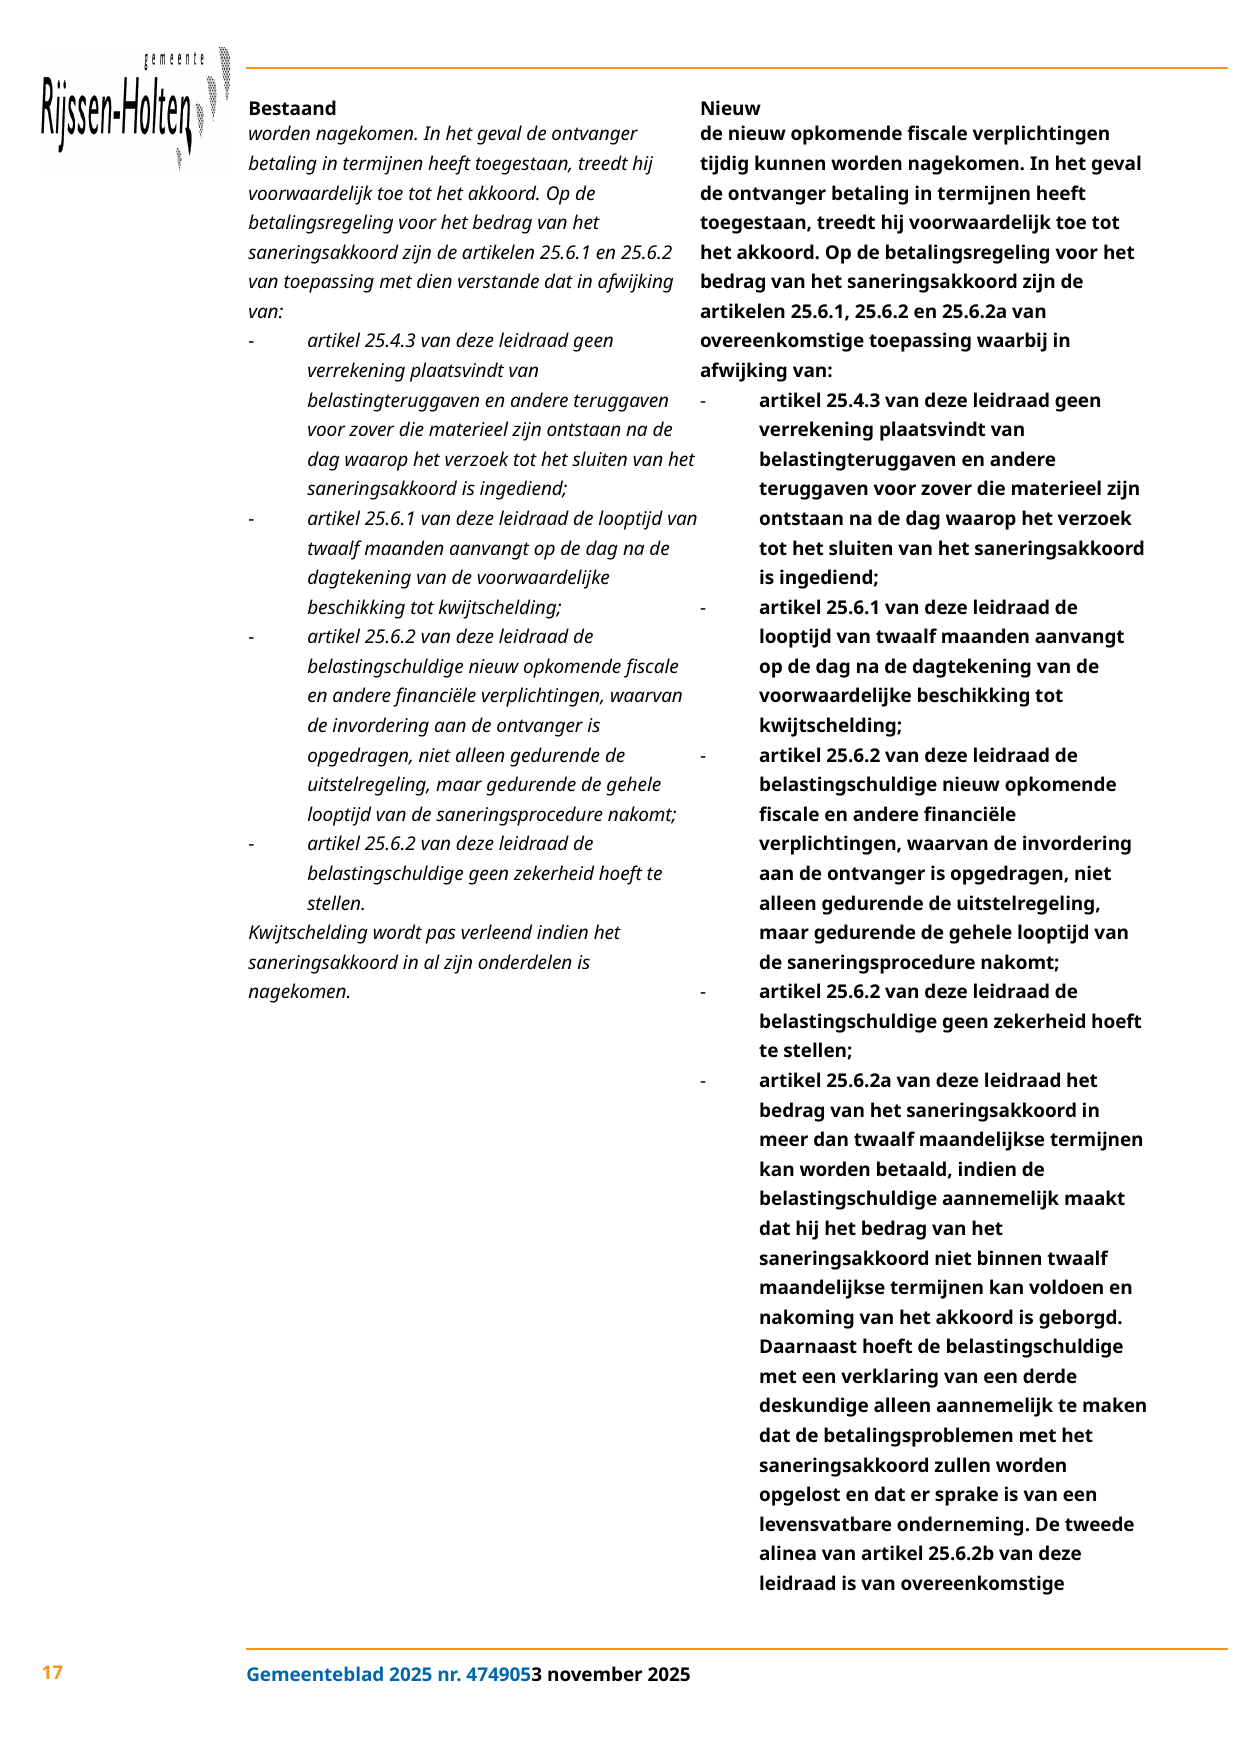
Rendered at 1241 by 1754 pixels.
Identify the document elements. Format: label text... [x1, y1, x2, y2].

table_cell de nieuw opkomende fiscale verplichtingen tijdig kunnen worden nagekomen. In het geval de ontvanger betaling in termijnen heeft toegestaan, treedt hij voorwaardelijk toe tot het akkoord. Op de betalingsregeling voor het bedrag van het saneringsakkoord zijn de artikelen 25.6.1, 25.6.2 en 25.6.2a van overeenkomstige toepassing waarbij in afwijking van: artikel 25.4.3 van deze leidraad geen verrekening plaatsvindt van belastingteruggaven en andere teruggaven voor zover die materieel zijn ontstaan na de dag waarop het verzoek tot het sluiten van het saneringsakkoord is ingediend; artikel 25.6.1 van deze leidraad de looptijd van twaalf maanden aanvangt op de dag na de dagtekening van de voorwaardelijke beschikking tot kwijtschelding; artikel 25.6.2 van deze leidraad de belastingschuldige nieuw opkomende fiscale en andere financiële verplichtingen, waarvan de invordering aan de ontvanger is opgedragen, niet alleen gedurende de uitstelregeling, maar gedurende de gehele looptijd van de saneringsprocedure nakomt; artikel 25.6.2 van deze leidraad de belastingschuldige geen zekerheid hoeft te stellen; artikel 25.6.2a van deze leidraad het bedrag van het saneringsakkoord in meer dan twaalf maandelijkse termijnen kan worden betaald, indien de belastingschuldige aannemelijk maakt dat hij het bedrag van het saneringsakkoord niet binnen twaalf maandelijkse termijnen kan voldoen en nakoming van het akkoord is geborgd. Daarnaast hoeft de belastingschuldige met een verklaring van een derde deskundige alleen aannemelijk te maken dat de betalingsproblemen met het saneringsakkoord zullen worden opgelost en dat er sprake is van een levensvatbare onderneming. De tweede alinea van artikel 25.6.2b van deze leidraad is van overeenkomstige [700, 121, 1152, 1596]
table_cell worden nagekomen. In het geval de ontvanger betaling in termijnen heeft toegestaan, treedt hij voorwaardelijk toe tot het akkoord. Op de betalingsregeling voor het bedrag van het saneringsakkoord zijn de artikelen 25.6.1 en 25.6.2 van toepassing met dien verstande dat in afwijking van: artikel 25.4.3 van deze leidraad geen verrekening plaatsvindt van belastingteruggaven en andere teruggaven voor zover die materieel zijn ontstaan na de dag waarop het verzoek tot het sluiten van het saneringsakkoord is ingediend; artikel 25.6.1 van deze leidraad de looptijd van twaalf maanden aanvangt op de dag na de dagtekening van de voorwaardelijke beschikking tot kwijtschelding; artikel 25.6.2 van deze leidraad de belastingschuldige nieuw opkomende fiscale en andere financiële verplichtingen, waarvan de invordering aan de ontvanger is opgedragen, niet alleen gedurende de uitstelregeling, maar gedurende de gehele looptijd van de saneringsprocedure nakomt; artikel 25.6.2 van deze leidraad de belastingschuldige geen zekerheid hoeft te stellen. Kwijtschelding wordt pas verleend indien het saneringsakkoord in al zijn onderdelen is nagekomen. [248, 121, 700, 1596]
picture [41, 47, 231, 172]
table_header Nieuw [700, 95, 1152, 121]
table_header Bestaand [248, 95, 700, 121]
